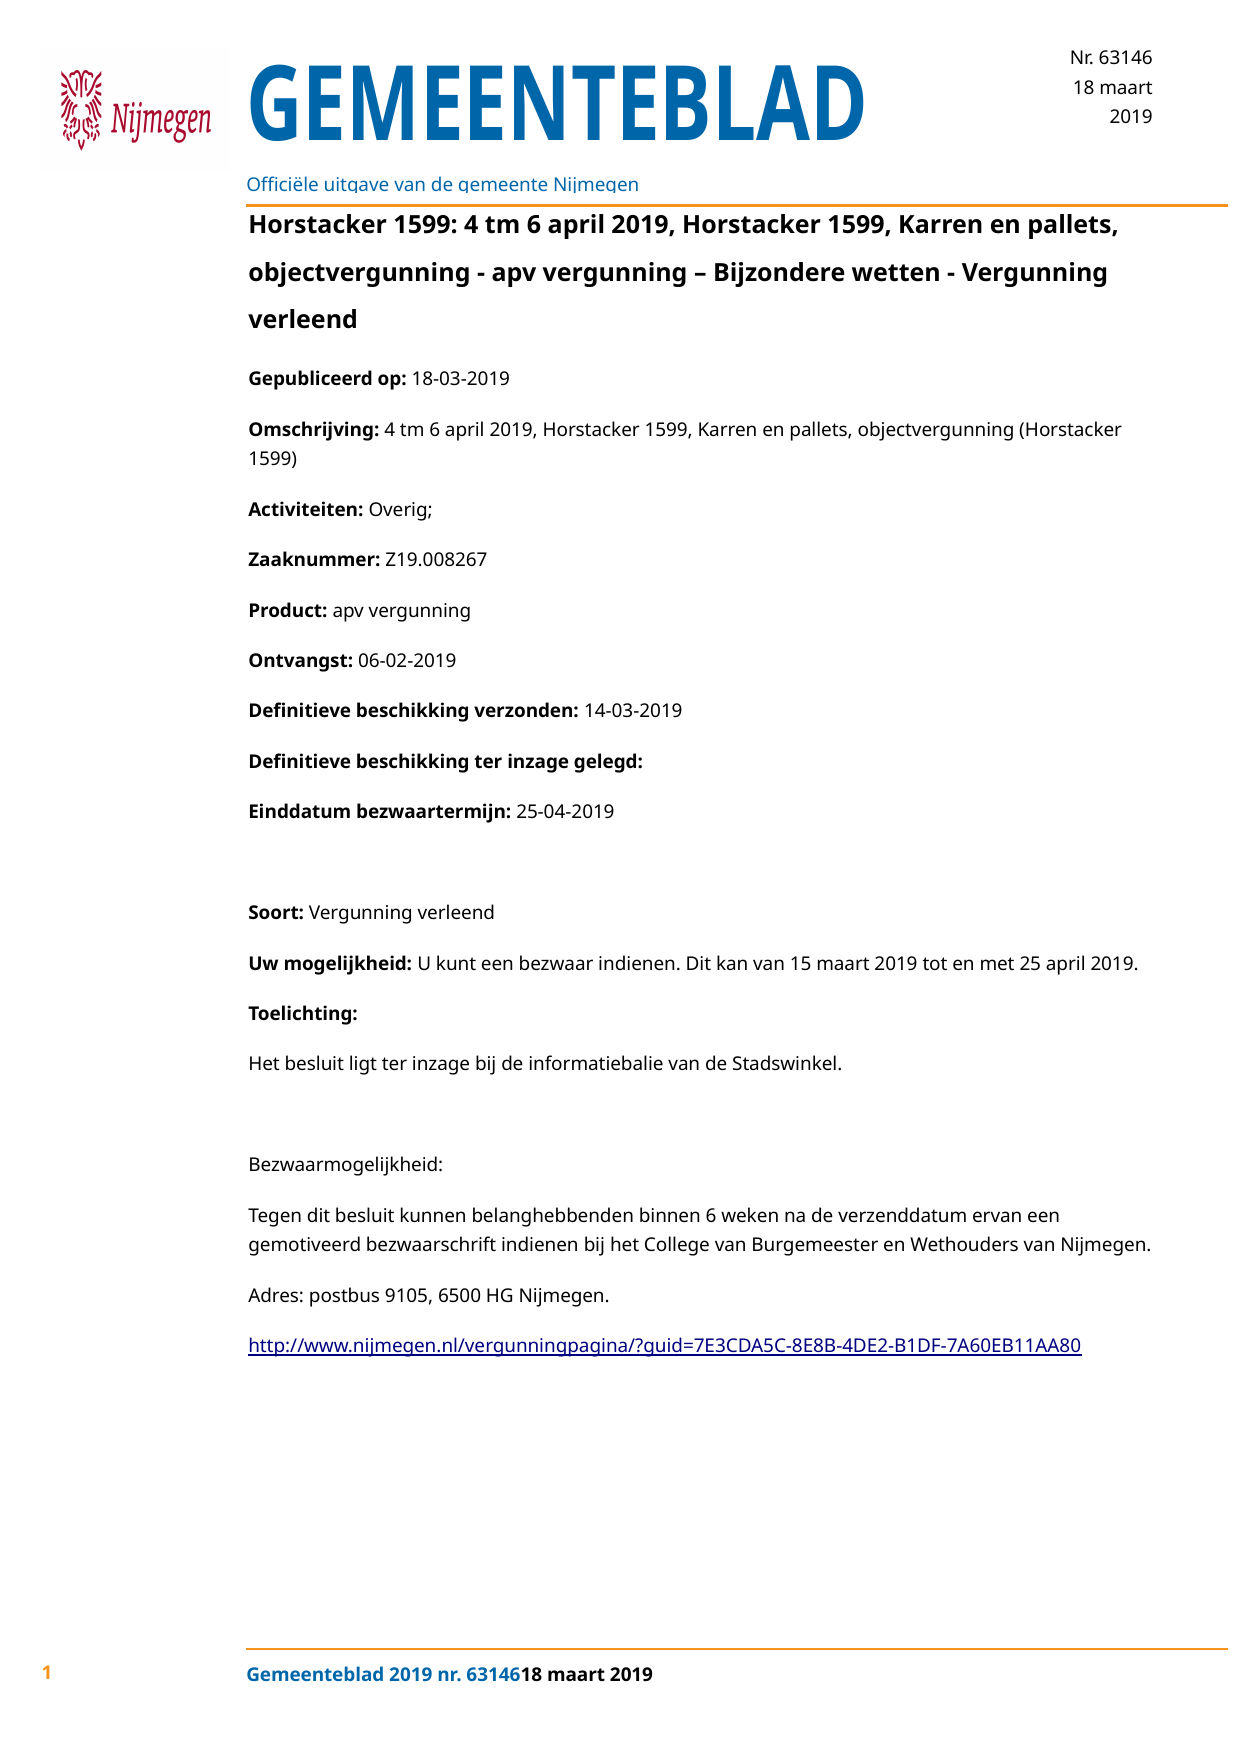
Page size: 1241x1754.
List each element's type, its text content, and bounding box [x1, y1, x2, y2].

text Einddatum bezwaartermijn: 25-04-2019 [248, 798, 1152, 824]
text Bezwaarmogelijkheid: [248, 1151, 1152, 1177]
picture [41, 47, 231, 172]
text Het besluit ligt ter inzage bij de informatiebalie van de Stadswinkel. [248, 1051, 1152, 1076]
text Definitieve beschikking ter inzage gelegd: [248, 748, 1152, 774]
text Ontvangst: 06-02-2019 [248, 647, 1152, 673]
text Uw mogelijkheid: U kunt een bezwaar indienen. Dit kan van 15 maart 2019 tot en met 25 april 2019. [248, 950, 1152, 975]
text Zaaknummer: Z19.008267 [248, 546, 1152, 572]
text http://www.nijmegen.nl/vergunningpagina/?guid=7E3CDA5C-8E8B-4DE2-B1DF-7A60EB11AA80 [248, 1332, 1152, 1358]
text Adres: postbus 9105, 6500 HG Nijmegen. [248, 1282, 1152, 1307]
text Product: apv vergunning [248, 597, 1152, 622]
text Soort: Vergunning verleend [248, 899, 1152, 925]
text Horstacker 1599: 4 tm 6 april 2019, Horstacker 1599, Karren en pallets, objectvergunning - apv vergunning – Bijzondere wetten - Vergunning verleend [248, 207, 1152, 336]
text Tegen dit besluit kunnen belanghebbenden binnen 6 weken na de verzenddatum ervan een gemotiveerd bezwaarschrift indienen bij het College van Burgemeester en Wethouders van Nijmegen. [248, 1202, 1152, 1257]
text Gepubliceerd op: 18-03-2019 [248, 366, 1152, 391]
text Toelichting: [248, 1000, 1152, 1026]
text Activiteiten: Overig; [248, 496, 1152, 522]
text Definitieve beschikking verzonden: 14-03-2019 [248, 698, 1152, 723]
text Omschrijving: 4 tm 6 april 2019, Horstacker 1599, Karren en pallets, objectvergunning (Horstacker 1599) [248, 416, 1152, 471]
